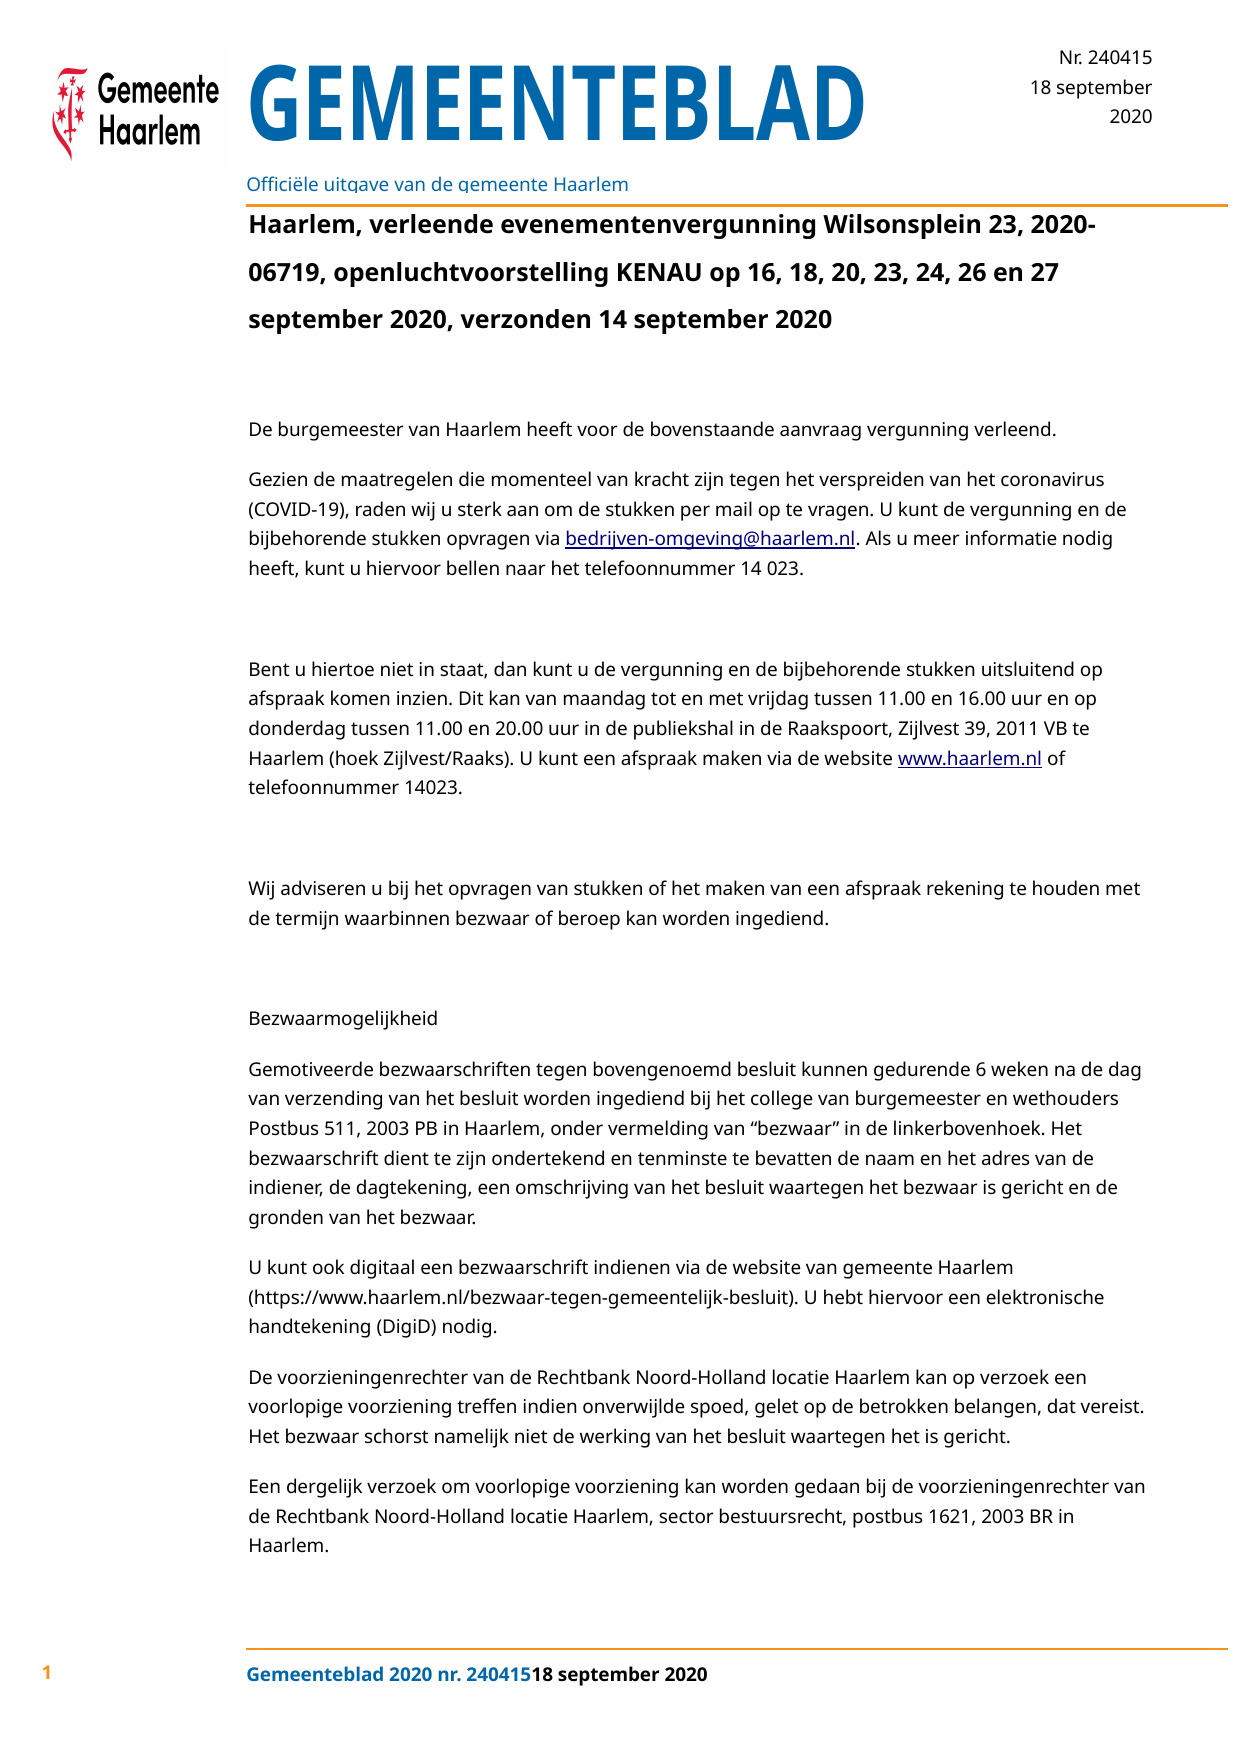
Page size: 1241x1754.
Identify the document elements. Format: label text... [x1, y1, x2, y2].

text Een dergelijk verzoek om voorlopige voorziening kan worden gedaan bij de voorzieningenrechter van de Rechtbank Noord-Holland locatie Haarlem, sector bestuursrecht, postbus 1621, 2003 BR in Haarlem. [248, 1473, 1152, 1558]
text Haarlem, verleende evenementenvergunning Wilsonsplein 23, 2020-06719, openluchtvoorstelling KENAU op 16, 18, 20, 23, 24, 26 en 27 september 2020, verzonden 14 september 2020 [248, 207, 1152, 336]
text Gemotiveerde bezwaarschriften tegen bovengenoemd besluit kunnen gedurende 6 weken na de dag van verzending van het besluit worden ingediend bij het college van burgemeester en wethouders Postbus 511, 2003 PB in Haarlem, onder vermelding van “bezwaar” in de linkerbovenhoek. Het bezwaarschrift dient te zijn ondertekend en tenminste te bevatten de naam en het adres van de indiener, de dagtekening, een omschrijving van het besluit waartegen het bezwaar is gericht en de gronden van het bezwaar. [248, 1056, 1152, 1229]
picture [41, 47, 231, 172]
text De burgemeester van Haarlem heeft voor de bovenstaande aanvraag vergunning verleend. [248, 416, 1152, 442]
text Wij adviseren u bij het opvragen van stukken of het maken van een afspraak rekening te houden met de termijn waarbinnen bezwaar of beroep kan worden ingediend. [248, 875, 1152, 930]
text Bent u hiertoe niet in staat, dan kunt u de vergunning en de bijbehorende stukken uitsluitend op afspraak komen inzien. Dit kan van maandag tot en met vrijdag tussen 11.00 en 16.00 uur en op donderdag tussen 11.00 en 20.00 uur in de publiekshal in de Raakspoort, Zijlvest 39, 2011 VB te Haarlem (hoek Zijlvest/Raaks). U kunt een afspraak maken via de website www.haarlem.nl of telefoonnummer 14023. [248, 656, 1152, 800]
text U kunt ook digitaal een bezwaarschrift indienen via de website van gemeente Haarlem (https://www.haarlem.nl/bezwaar-tegen-gemeentelijk-besluit). U hebt hiervoor een elektronische handtekening (DigiD) nodig. [248, 1254, 1152, 1339]
text De voorzieningenrechter van de Rechtbank Noord-Holland locatie Haarlem kan op verzoek een voorlopige voorziening treffen indien onverwijlde spoed, gelet op de betrokken belangen, dat vereist. Het bezwaar schorst namelijk niet de werking van het besluit waartegen het is gericht. [248, 1364, 1152, 1449]
text Bezwaarmogelijkheid [248, 1006, 1152, 1031]
text Gezien de maatregelen die momenteel van kracht zijn tegen het verspreiden van het coronavirus (COVID-19), raden wij u sterk aan om de stukken per mail op te vragen. U kunt de vergunning en de bijbehorende stukken opvragen via bedrijven-omgeving@haarlem.nl. Als u meer informatie nodig heeft, kunt u hiervoor bellen naar het telefoonnummer 14 023. [248, 466, 1152, 581]
